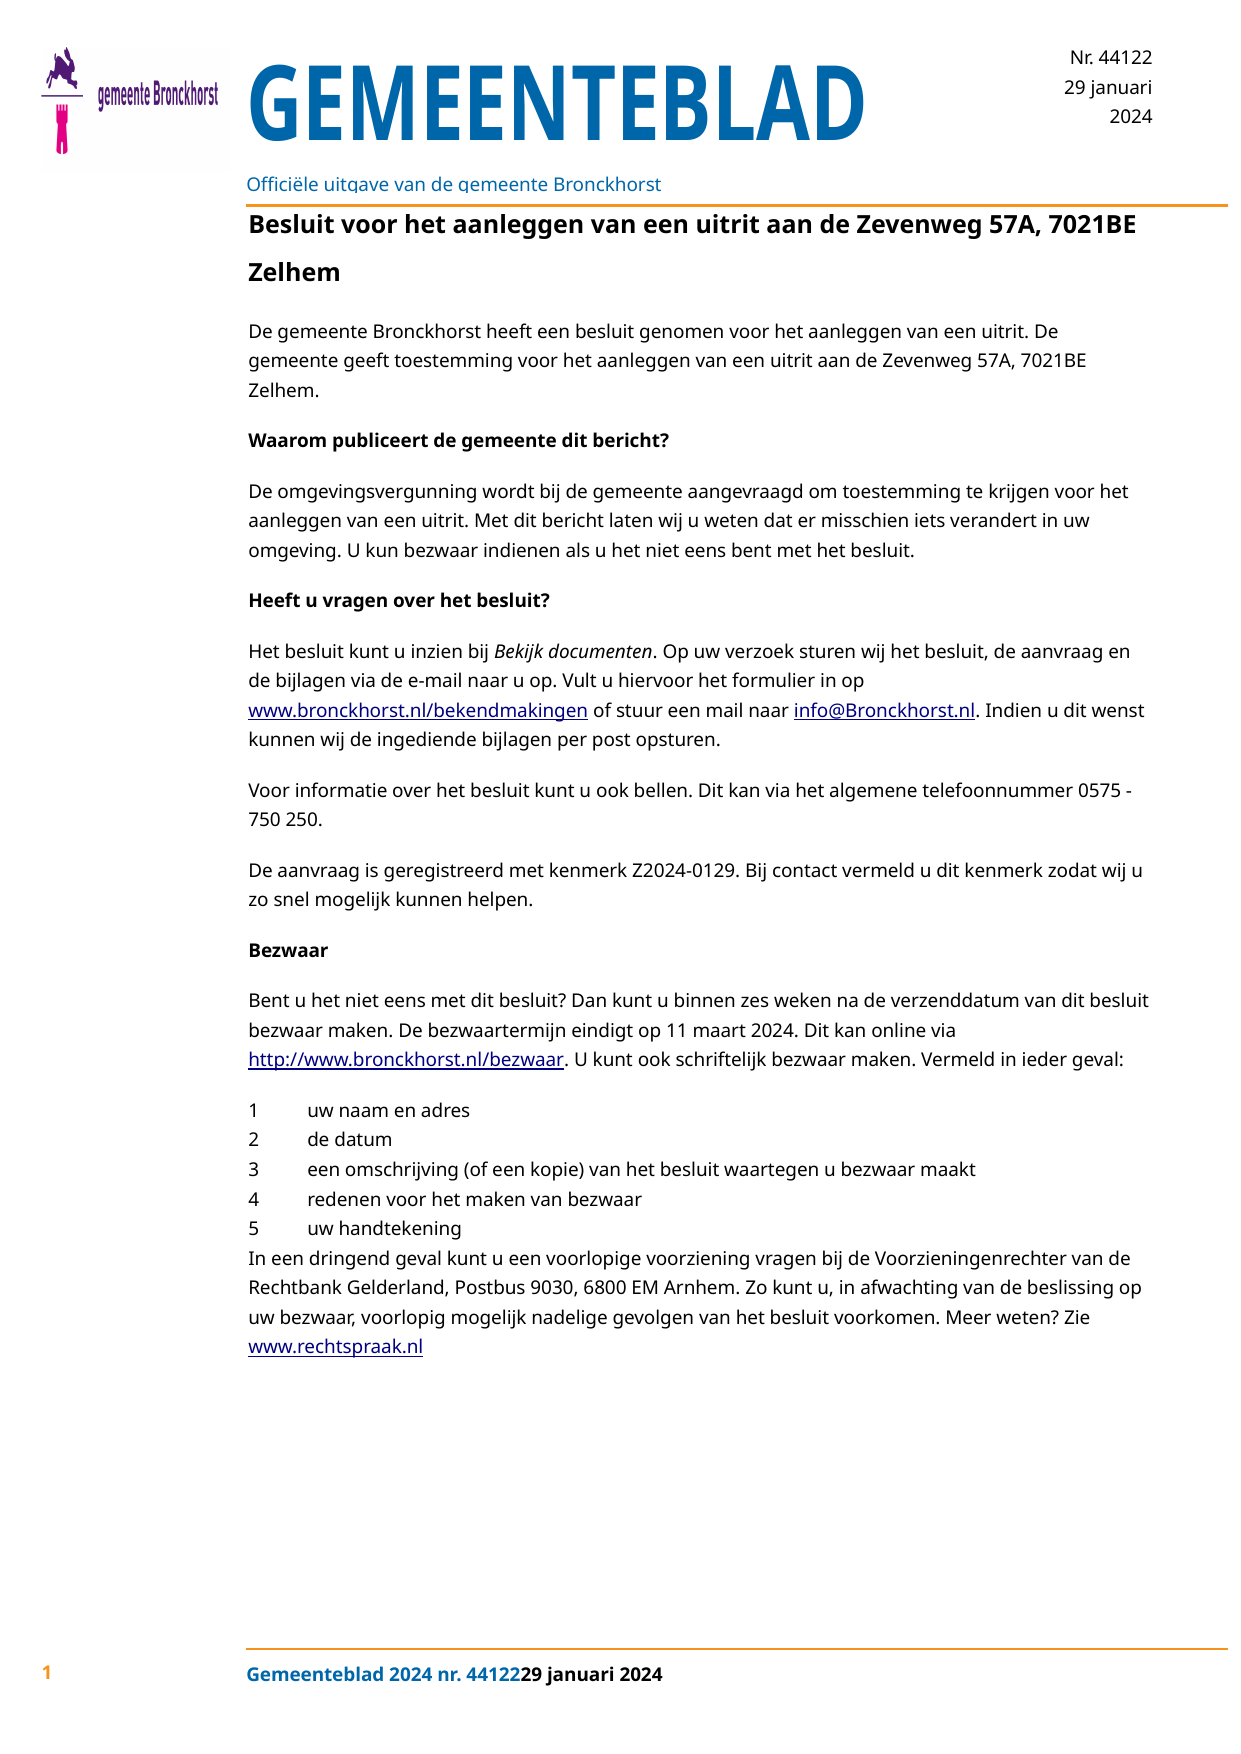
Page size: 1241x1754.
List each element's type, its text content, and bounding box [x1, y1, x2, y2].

text Besluit voor het aanleggen van een uitrit aan de Zevenweg 57A, 7021BE Zelhem [248, 207, 1152, 288]
text Waarom publiceert de gemeente dit bericht? [248, 427, 1152, 453]
text De aanvraag is geregistreerd met kenmerk Z2024-0129. Bij contact vermeld u dit kenmerk zodat wij u zo snel mogelijk kunnen helpen. [248, 857, 1152, 912]
text De gemeente Bronckhorst heeft een besluit genomen voor het aanleggen van een uitrit. De gemeente geeft toestemming voor het aanleggen van een uitrit aan de Zevenweg 57A, 7021BE Zelhem. [248, 318, 1152, 403]
text De omgevingsvergunning wordt bij de gemeente aangevraagd om toestemming te krijgen voor het aanleggen van een uitrit. Met dit bericht laten wij u weten dat er misschien iets verandert in uw omgeving. U kun bezwaar indienen als u het niet eens bent met het besluit. [248, 478, 1152, 563]
list uw naam en adres [248, 1097, 1152, 1123]
list de datum [248, 1127, 1152, 1152]
text In een dringend geval kunt u een voorlopige voorziening vragen bij de Voorzieningenrechter van de Rechtbank Gelderland, Postbus 9030, 6800 EM Arnhem. Zo kunt u, in afwachting van de beslissing op uw bezwaar, voorlopig mogelijk nadelige gevolgen van het besluit voorkomen. Meer weten? Zie www.rechtspraak.nl [248, 1245, 1152, 1359]
text Voor informatie over het besluit kunt u ook bellen. Dit kan via het algemene telefoonnummer 0575 - 750 250. [248, 777, 1152, 832]
picture [41, 47, 231, 172]
list een omschrijving (of een kopie) van het besluit waartegen u bezwaar maakt [248, 1156, 1152, 1182]
text Bent u het niet eens met dit besluit? Dan kunt u binnen zes weken na de verzenddatum van dit besluit bezwaar maken. De bezwaartermijn eindigt op 11 maart 2024. Dit kan online via http://www.bronckhorst.nl/bezwaar. U kunt ook schriftelijk bezwaar maken. Vermeld in ieder geval: [248, 987, 1152, 1072]
list uw handtekening [248, 1215, 1152, 1241]
list redenen voor het maken van bezwaar [248, 1186, 1152, 1212]
text Het besluit kunt u inzien bij Bekijk documenten. Op uw verzoek sturen wij het besluit, de aanvraag en de bijlagen via de e-mail naar u op. Vult u hiervoor het formulier in op www.bronckhorst.nl/bekendmakingen of stuur een mail naar info@Bronckhorst.nl. Indien u dit wenst kunnen wij de ingediende bijlagen per post opsturen. [248, 638, 1152, 752]
text Heeft u vragen over het besluit? [248, 587, 1152, 613]
text Bezwaar [248, 937, 1152, 963]
